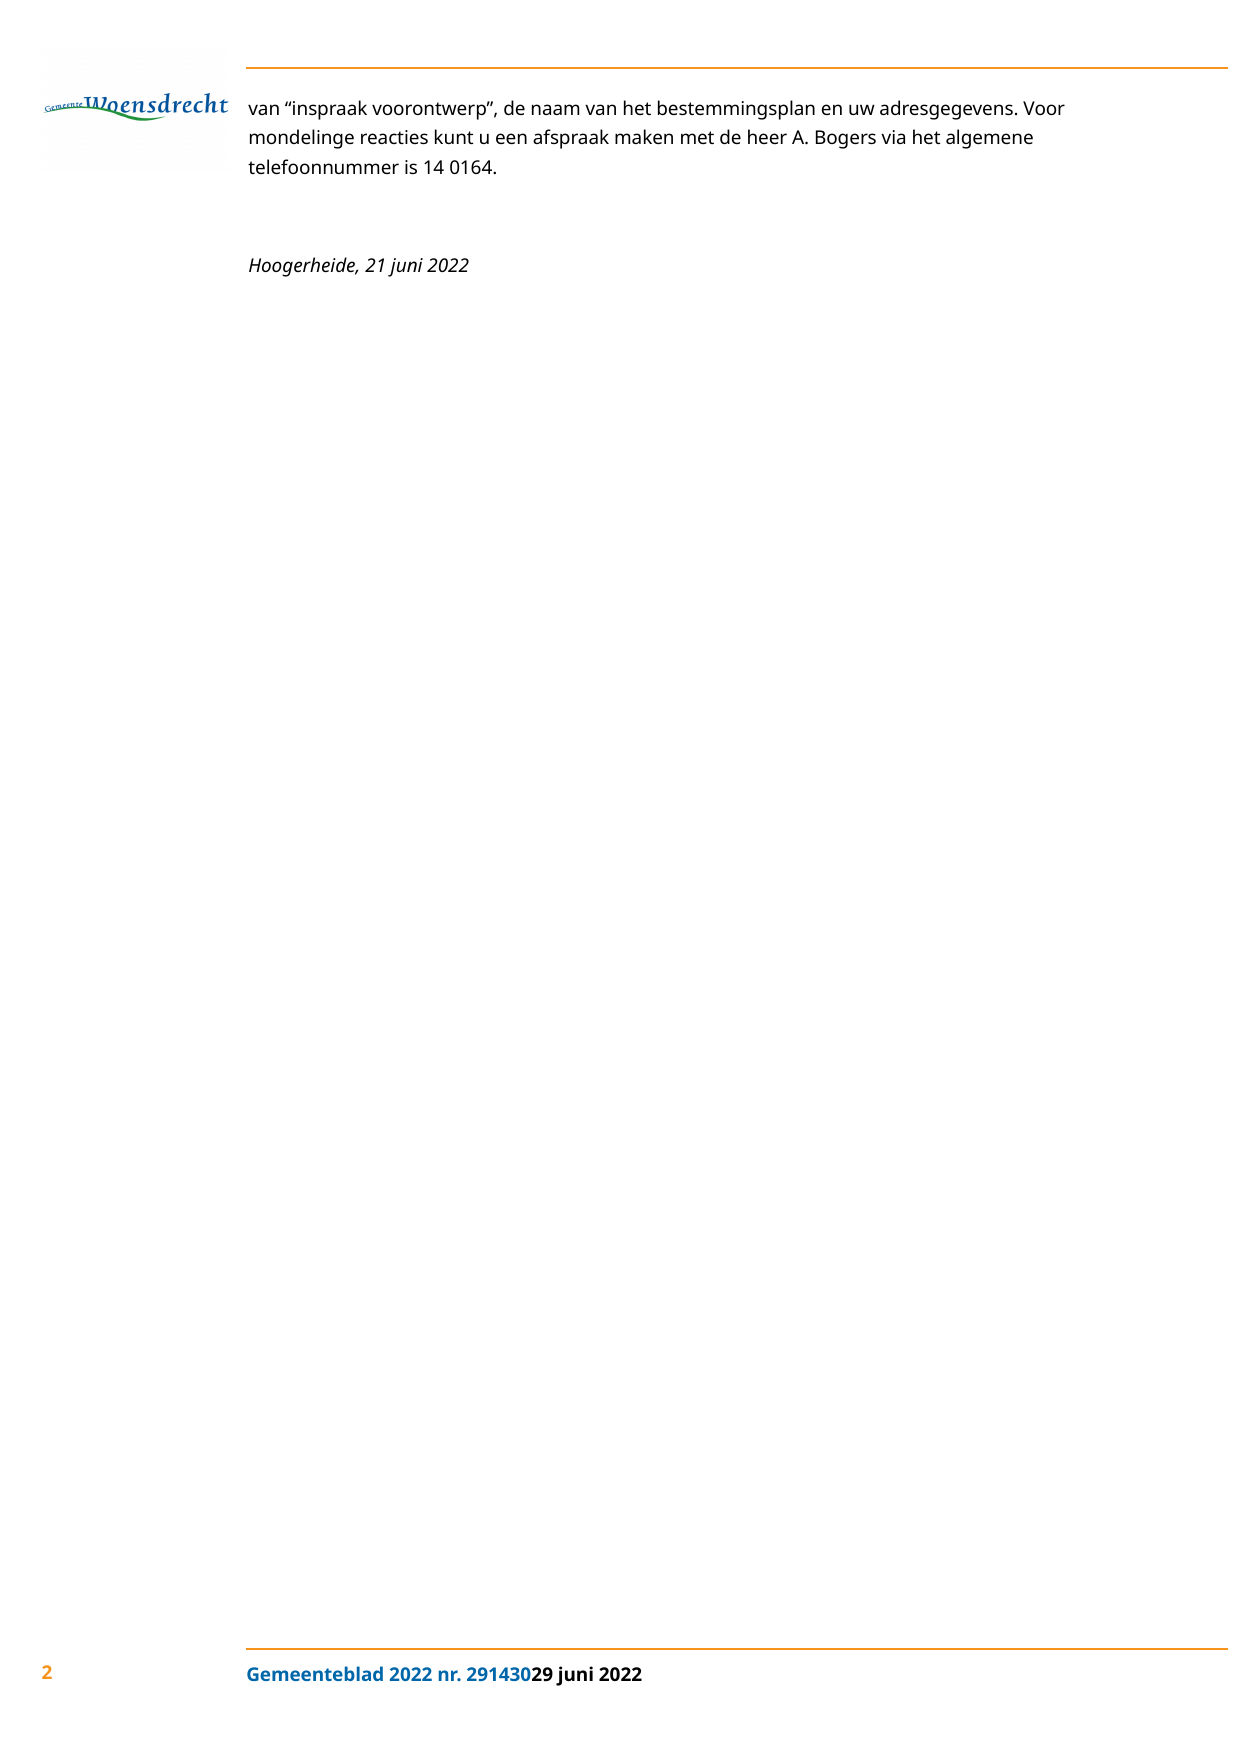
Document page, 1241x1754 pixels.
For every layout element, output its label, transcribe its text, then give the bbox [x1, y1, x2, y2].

text van “inspraak voorontwerp”, de naam van het bestemmingsplan en uw adresgegevens. Voor mondelinge reacties kunt u een afspraak maken met de heer A. Bogers via het algemene telefoonnummer is 14 0164. [248, 95, 1152, 180]
text Hoogerheide, 21 juni 2022 [248, 252, 1152, 278]
picture [41, 47, 231, 172]
